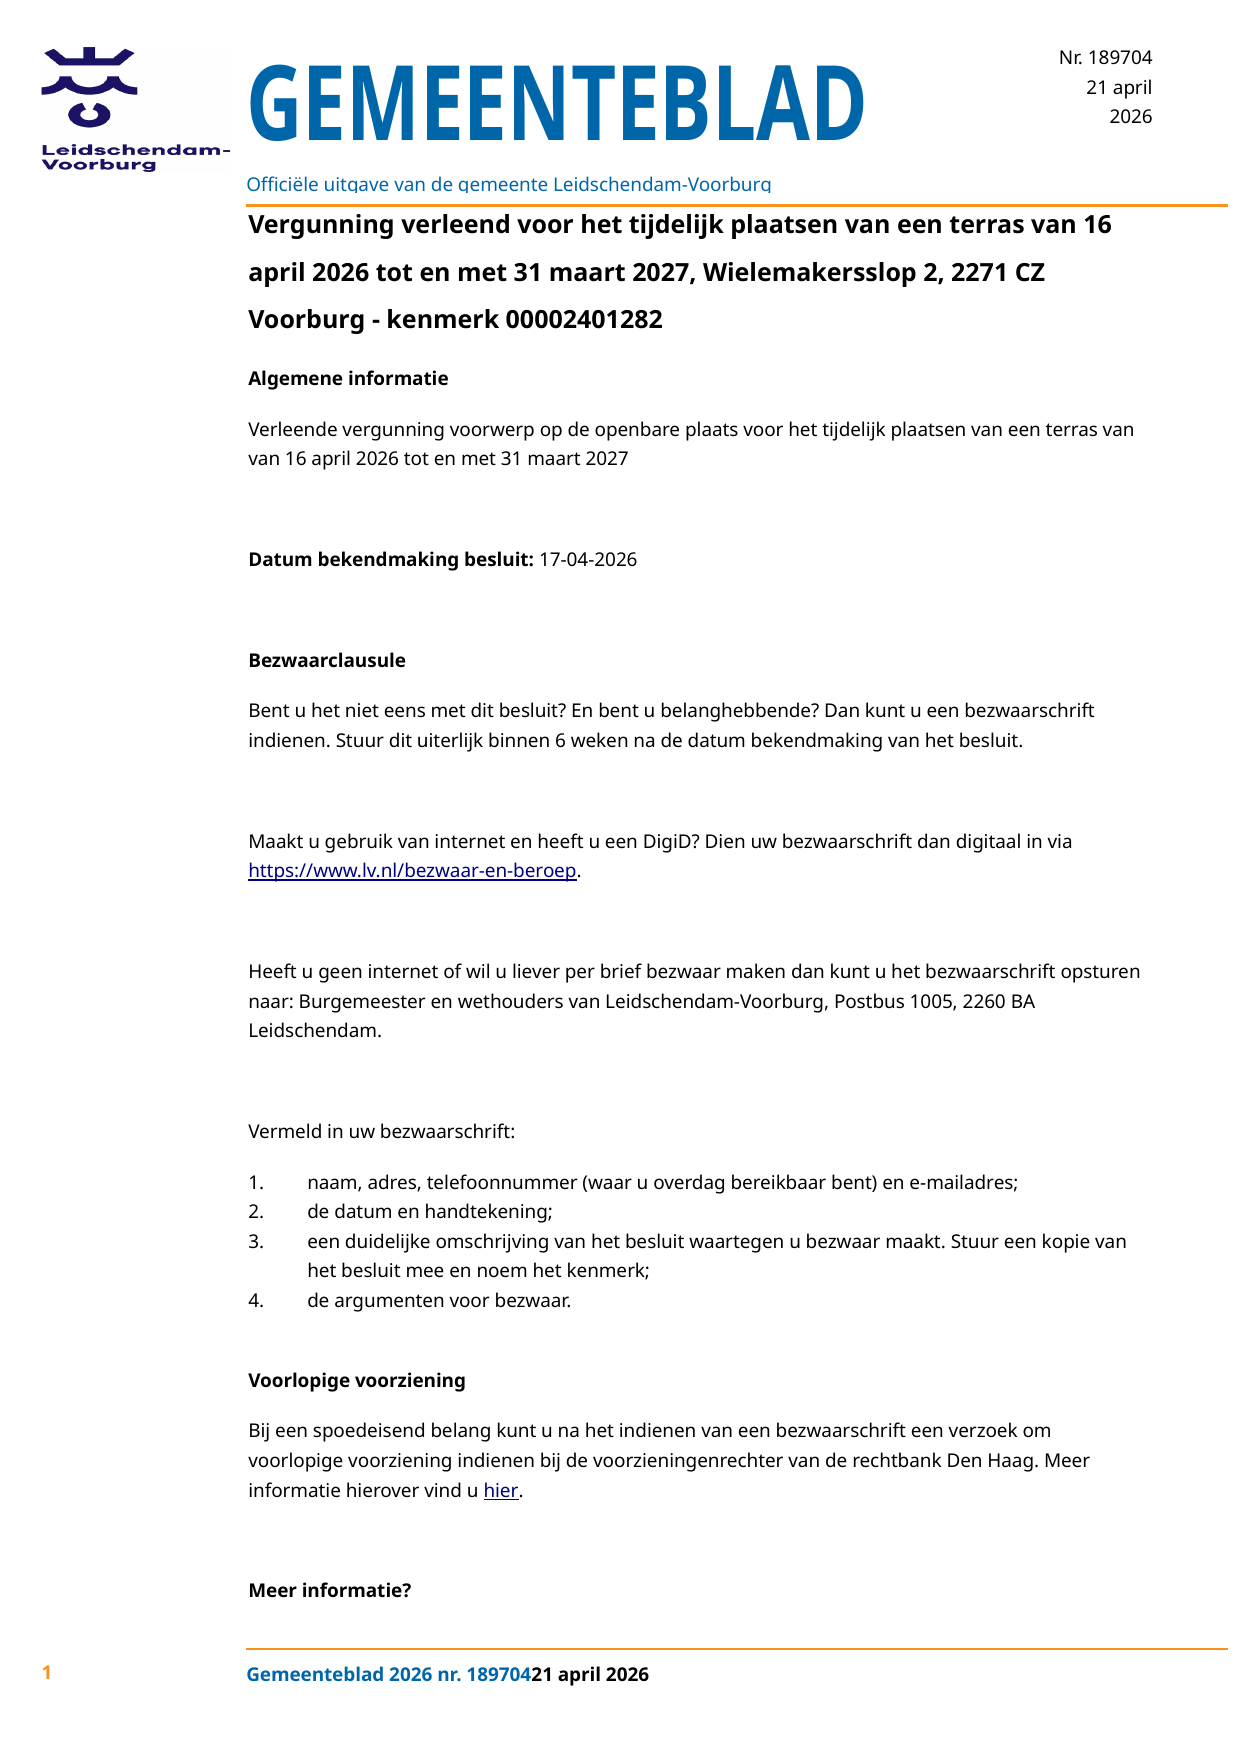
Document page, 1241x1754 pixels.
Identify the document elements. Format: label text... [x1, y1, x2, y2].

text Bezwaarclausule [248, 647, 1152, 673]
text Bent u het niet eens met dit besluit? En bent u belanghebbende? Dan kunt u een bezwaarschrift indienen. Stuur dit uiterlijk binnen 6 weken na de datum bekendmaking van het besluit. [248, 698, 1152, 753]
list de datum en handtekening; [248, 1198, 1152, 1224]
text Datum bekendmaking besluit: 17-04-2026 [248, 546, 1152, 572]
picture [41, 47, 231, 172]
text Vergunning verleend voor het tijdelijk plaatsen van een terras van 16 april 2026 tot en met 31 maart 2027, Wielemakersslop 2, 2271 CZ Voorburg - kenmerk 00002401282 [248, 207, 1152, 336]
list een duidelijke omschrijving van het besluit waartegen u bezwaar maakt. Stuur een kopie van het besluit mee en noem het kenmerk; [248, 1228, 1152, 1283]
text Bij een spoedeisend belang kunt u na het indienen van een bezwaarschrift een verzoek om voorlopige voorziening indienen bij de voorzieningenrechter van de rechtbank Den Haag. Meer informatie hierover vind u hier. [248, 1418, 1152, 1502]
list de argumenten voor bezwaar. [248, 1287, 1152, 1313]
text Algemene informatie [248, 366, 1152, 391]
text Maakt u gebruik van internet en heeft u een DigiD? Dien uw bezwaarschrift dan digitaal in via https://www.lv.nl/bezwaar-en-beroep. [248, 828, 1152, 883]
text Meer informatie? [248, 1578, 1152, 1603]
text Voorlopige voorziening [248, 1367, 1152, 1393]
list naam, adres, telefoonnummer (waar u overdag bereikbaar bent) en e-mailadres; [248, 1169, 1152, 1194]
text Heeft u geen internet of wil u liever per brief bezwaar maken dan kunt u het bezwaarschrift opsturen naar: Burgemeester en wethouders van Leidschendam-Voorburg, Postbus 1005, 2260 BA Leidschendam. [248, 958, 1152, 1043]
text Verleende vergunning voorwerp op de openbare plaats voor het tijdelijk plaatsen van een terras van van 16 april 2026 tot en met 31 maart 2027 [248, 416, 1152, 471]
text Vermeld in uw bezwaarschrift: [248, 1118, 1152, 1144]
